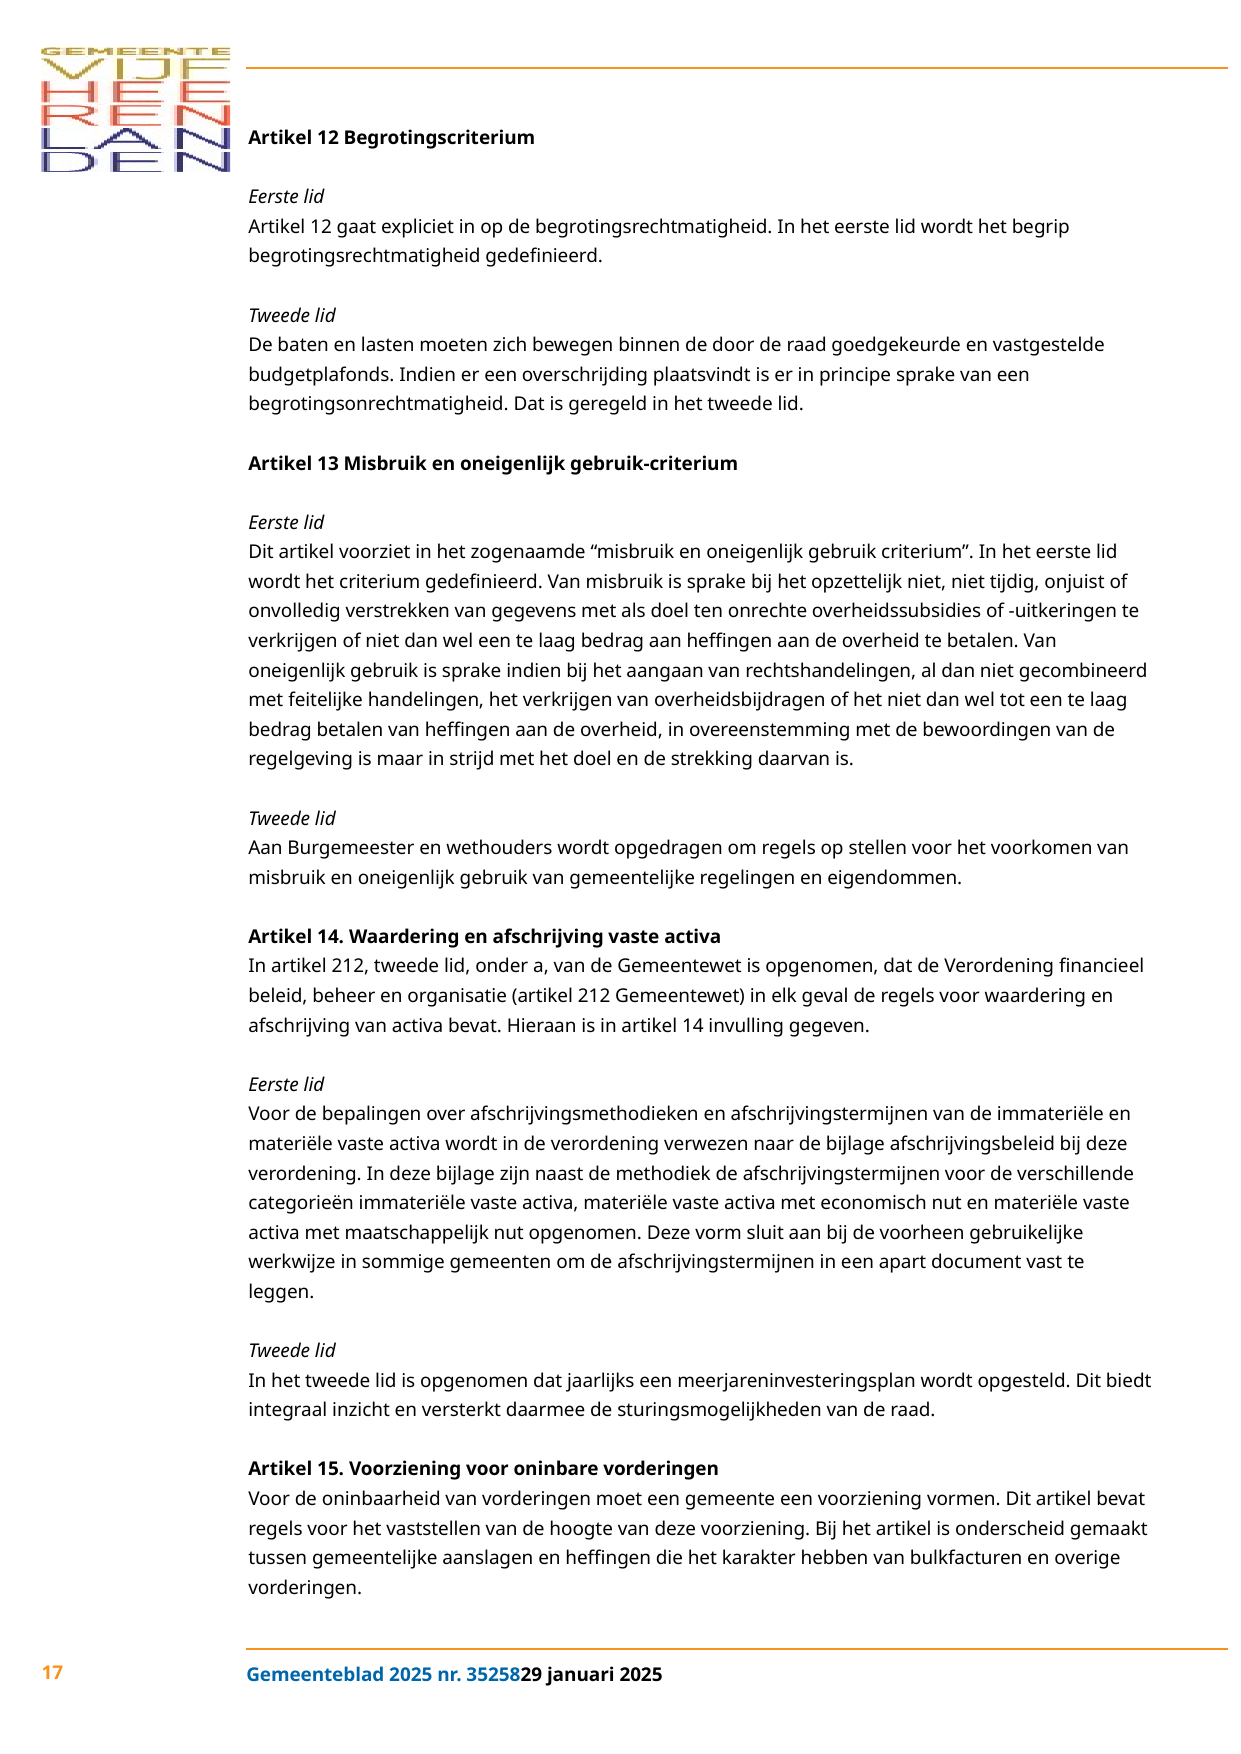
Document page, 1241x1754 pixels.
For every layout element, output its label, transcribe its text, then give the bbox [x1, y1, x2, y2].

text In het tweede lid is opgenomen dat jaarlijks een meerjareninvesteringsplan wordt opgesteld. Dit biedt integraal inzicht en versterkt daarmee de sturingsmogelijkheden van de raad. [248, 1367, 1152, 1422]
text Voor de oninbaarheid van vorderingen moet een gemeente een voorziening vormen. Dit artikel bevat regels voor het vaststellen van de hoogte van deze voorziening. Bij het artikel is onderscheid gemaakt tussen gemeentelijke aanslagen en heffingen die het karakter hebben van bulkfacturen en overige vorderingen. [248, 1485, 1152, 1600]
text Artikel 12 gaat expliciet in op de begrotingsrechtmatigheid. In het eerste lid wordt het begrip begrotingsrechtmatigheid gedefinieerd. [248, 213, 1152, 268]
text Dit artikel voorziet in het zogenaamde “misbruik en oneigenlijk gebruik criterium”. In het eerste lid wordt het criterium gedefinieerd. Van misbruik is sprake bij het opzettelijk niet, niet tijdig, onjuist of onvolledig verstrekken van gegevens met als doel ten onrechte overheidssubsidies of -uitkeringen te verkrijgen of niet dan wel een te laag bedrag aan heffingen aan de overheid te betalen. Van oneigenlijk gebruik is sprake indien bij het aangaan van rechtshandelingen, al dan niet gecombineerd met feitelijke handelingen, het verkrijgen van overheidsbijdragen of het niet dan wel tot een te laag bedrag betalen van heffingen aan de overheid, in overeenstemming met de bewoordingen van de regelgeving is maar in strijd met het doel en de strekking daarvan is. [248, 538, 1152, 771]
text Artikel 12 Begrotingscriterium [248, 124, 1152, 150]
text De baten en lasten moeten zich bewegen binnen de door de raad goedgekeurde en vastgestelde budgetplafonds. Indien er een overschrijding plaatsvindt is er in principe sprake van een begrotingsonrechtmatigheid. Dat is geregeld in het tweede lid. [248, 331, 1152, 416]
text Aan Burgemeester en wethouders wordt opgedragen om regels op stellen voor het voorkomen van misbruik en oneigenlijk gebruik van gemeentelijke regelingen en eigendommen. [248, 834, 1152, 890]
text Voor de bepalingen over afschrijvingsmethodieken en afschrijvingstermijnen van de immateriële en materiële vaste activa wordt in de verordening verwezen naar de bijlage afschrijvingsbeleid bij deze verordening. In deze bijlage zijn naast de methodiek de afschrijvingstermijnen voor de verschillende categorieën immateriële vaste activa, materiële vaste activa met economisch nut en materiële vaste activa met maatschappelijk nut opgenomen. Deze vorm sluit aan bij de voorheen gebruikelijke werkwijze in sommige gemeenten om de afschrijvingstermijnen in een apart document vast te leggen. [248, 1101, 1152, 1304]
text Artikel 14. Waardering en afschrijving vaste activa [248, 923, 1152, 949]
text Artikel 15. Voorziening voor oninbare vorderingen [248, 1456, 1152, 1481]
text Tweede lid [248, 805, 1152, 831]
text Artikel 13 Misbruik en oneigenlijk gebruik-criterium [248, 450, 1152, 476]
text Eerste lid [248, 509, 1152, 535]
text Eerste lid [248, 1071, 1152, 1097]
text Tweede lid [248, 1337, 1152, 1363]
text In artikel 212, tweede lid, onder a, van de Gemeentewet is opgenomen, dat de Verordening financieel beleid, beheer en organisatie (artikel 212 Gemeentewet) in elk geval de regels voor waardering en afschrijving van activa bevat. Hieraan is in artikel 14 invulling gegeven. [248, 953, 1152, 1038]
text Tweede lid [248, 302, 1152, 328]
text Eerste lid [248, 183, 1152, 209]
picture [41, 47, 231, 172]
